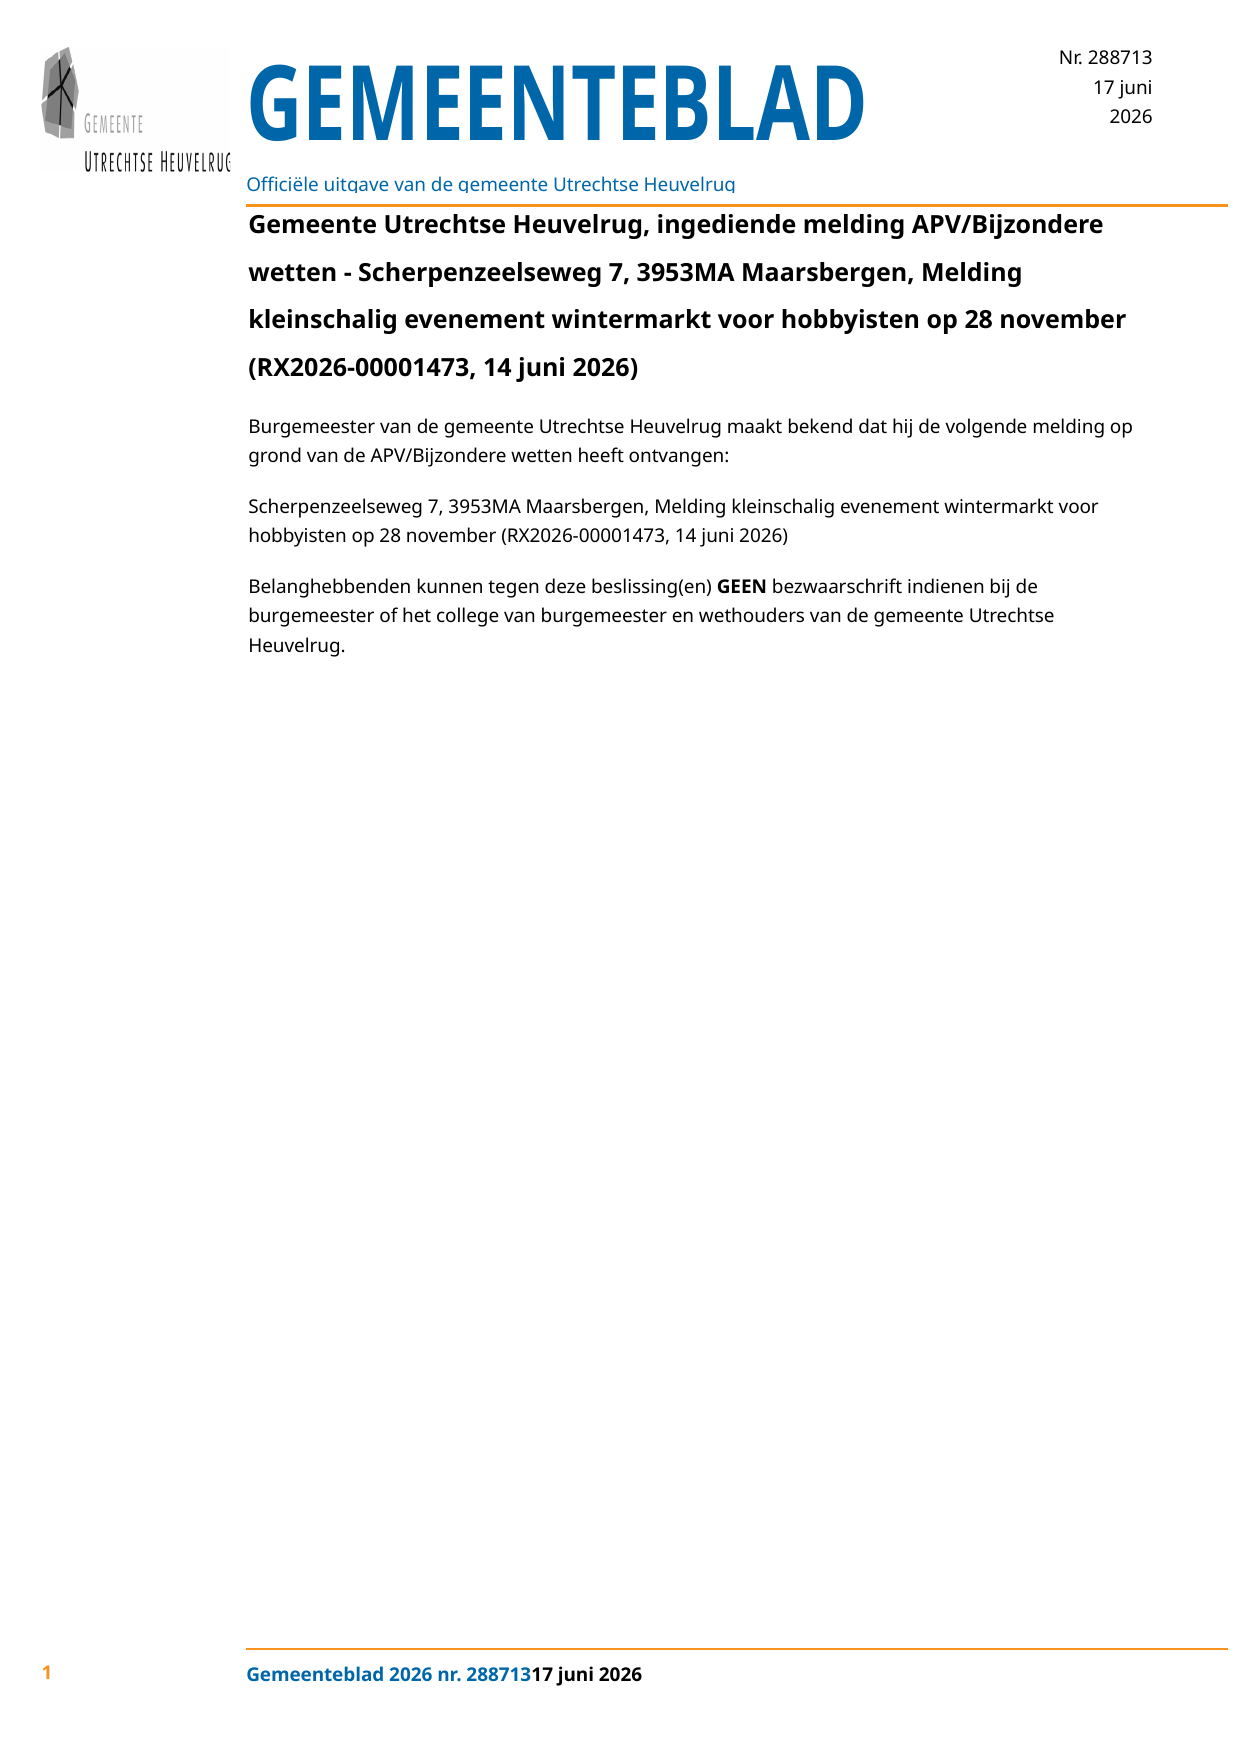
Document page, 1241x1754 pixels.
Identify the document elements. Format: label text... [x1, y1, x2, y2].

text Scherpenzeelseweg 7, 3953MA Maarsbergen, Melding kleinschalig evenement wintermarkt voor hobbyisten op 28 november (RX2026-00001473, 14 juni 2026) [248, 493, 1152, 548]
picture [41, 47, 231, 172]
text Gemeente Utrechtse Heuvelrug, ingediende melding APV/Bijzondere wetten - Scherpenzeelseweg 7, 3953MA Maarsbergen, Melding kleinschalig evenement wintermarkt voor hobbyisten op 28 november (RX2026-00001473, 14 juni 2026) [248, 207, 1152, 384]
text Burgemeester van de gemeente Utrechtse Heuvelrug maakt bekend dat hij de volgende melding op grond van de APV/Bijzondere wetten heeft ontvangen: [248, 413, 1152, 468]
text Belanghebbenden kunnen tegen deze beslissing(en) GEEN bezwaarschrift indienen bij de burgemeester of het college van burgemeester en wethouders van de gemeente Utrechtse Heuvelrug. [248, 573, 1152, 658]
